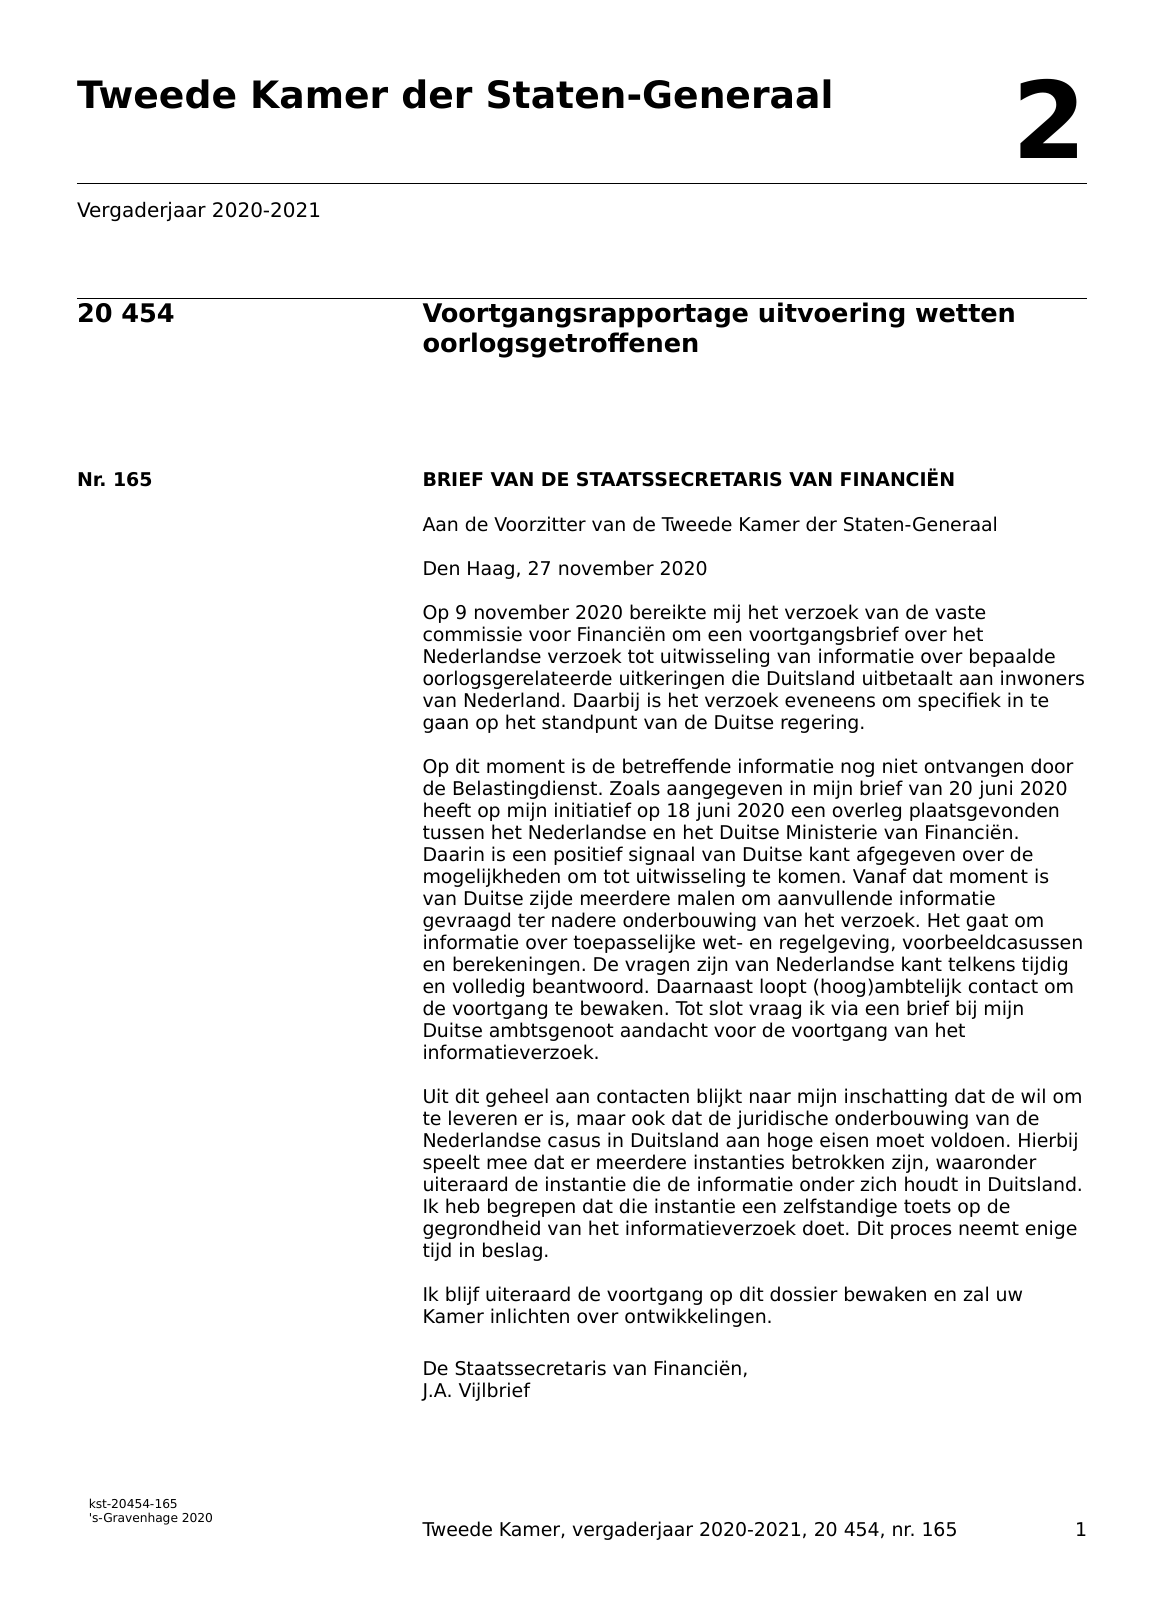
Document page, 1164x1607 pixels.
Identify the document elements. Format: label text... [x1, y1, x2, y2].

text Ik blijf uiteraard de voortgang op dit dossier bewaken en zal uw Kamer inlichten over ontwikkelingen. [422, 1284, 1087, 1328]
table_header Tweede Kamer der Staten-Generaal [77, 59, 886, 183]
text Uit dit geheel aan contacten blijkt naar mijn inschatting dat de wil om te leveren er is, maar ook dat de juridische onderbouwing van de Nederlandse casus in Duitsland aan hoge eisen moet voldoen. Hierbij speelt mee dat er meerdere instanties betrokken zijn, waaronder uiteraard de instantie die de informatie onder zich houdt in Duitsland. Ik heb begrepen dat die instantie een zelfstandige toets op de gegrondheid van het informatieverzoek doet. Dit proces neemt enige tijd in beslag. [422, 1086, 1087, 1262]
text Den Haag, 27 november 2020 [422, 558, 1087, 580]
subtitle 20 454 Voortgangsrapportage uitvoering wetten oorlogsgetroffenen [77, 299, 1087, 358]
text Op 9 november 2020 bereikte mij het verzoek van de vaste commissie voor Financiën om een voortgangsbrief over het Nederlandse verzoek tot uitwisseling van informatie over bepaalde oorlogsgerelateerde uitkeringen die Duitsland uitbetaalt aan inwoners van Nederland. Daarbij is het verzoek eveneens om specifiek in te gaan op het standpunt van de Duitse regering. [422, 602, 1087, 734]
text kst-20454-165 [88, 1497, 323, 1511]
text Aan de Voorzitter van de Tweede Kamer der Staten-Generaal [422, 513, 1087, 536]
text 's-Gravenhage 2020 [88, 1511, 323, 1525]
text Op dit moment is de betreffende informatie nog niet ontvangen door de Belastingdienst. Zoals aangegeven in mijn brief van 20 juni 2020 heeft op mijn initiatief op 18 juni 2020 een overleg plaatsgevonden tussen het Nederlandse en het Duitse Ministerie van Financiën. Daarin is een positief signaal van Duitse kant afgegeven over de mogelijkheden om tot uitwisseling te komen. Vanaf dat moment is van Duitse zijde meerdere malen om aanvullende informatie gevraagd ter nadere onderbouwing van het verzoek. Het gaat om informatie over toepasselijke wet- en regelgeving, voorbeeldcasussen en berekeningen. De vragen zijn van Nederlandse kant telkens tijdig en volledig beantwoord. Daarnaast loopt (hoog)ambtelijk contact om de voortgang te bewaken. Tot slot vraag ik via een brief bij mijn Duitse ambtsgenoot aandacht voor de voortgang van het informatieverzoek. [422, 756, 1087, 1064]
text De Staatssecretaris van Financiën, J.A. Vijlbrief [422, 1358, 1087, 1402]
table_cell Vergaderjaar 2020-2021 [77, 184, 1087, 298]
subtitle Nr. 165 BRIEF VAN DE STAATSSECRETARIS VAN FINANCIËN [77, 469, 1087, 491]
table_header 2 [886, 59, 1087, 183]
